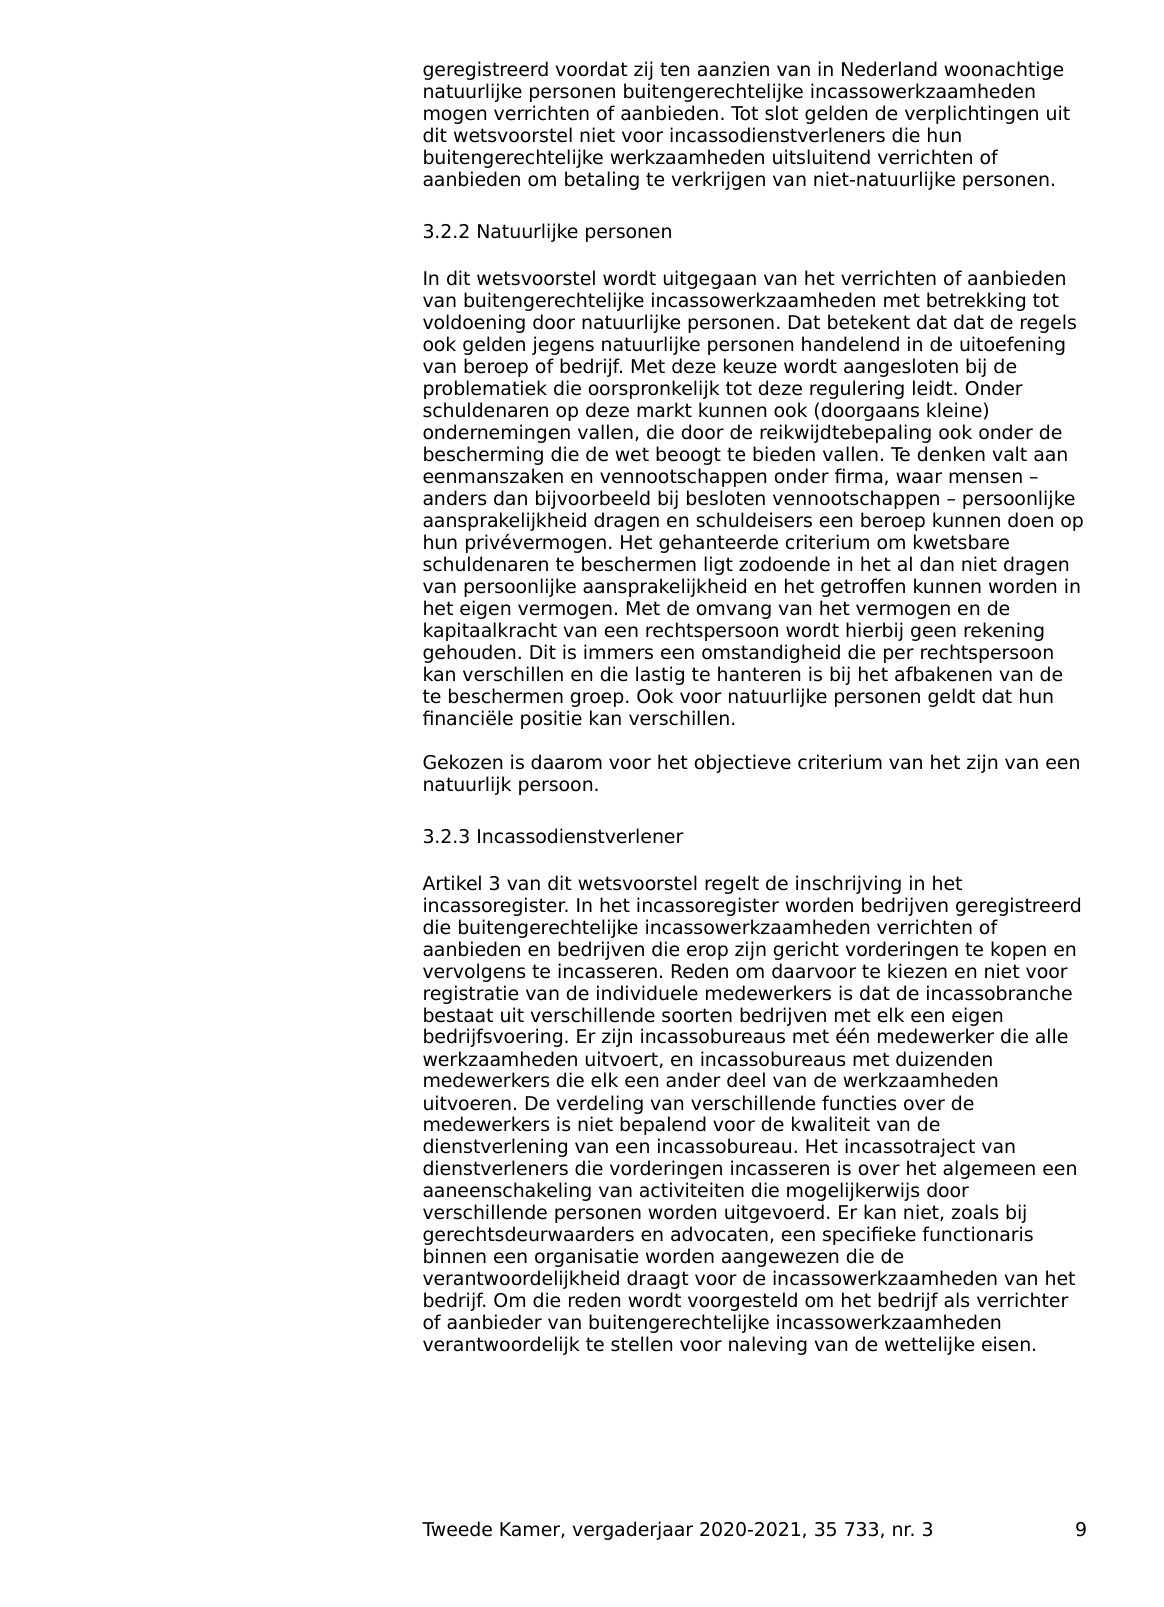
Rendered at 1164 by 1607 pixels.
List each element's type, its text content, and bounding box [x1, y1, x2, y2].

text Gekozen is daarom voor het objectieve criterium van het zijn van een natuurlijk persoon. [422, 752, 1087, 796]
text geregistreerd voordat zij ten aanzien van in Nederland woonachtige natuurlijke personen buitengerechtelijke incassowerkzaamheden mogen verrichten of aanbieden. Tot slot gelden de verplichtingen uit dit wetsvoorstel niet voor incassodienstverleners die hun buitengerechtelijke werkzaamheden uitsluitend verrichten of aanbieden om betaling te verkrijgen van niet-natuurlijke personen. [422, 59, 1087, 191]
text Artikel 3 van dit wetsvoorstel regelt de inschrijving in het incassoregister. In het incassoregister worden bedrijven geregistreerd die buitengerechtelijke incassowerkzaamheden verrichten of aanbieden en bedrijven die erop zijn gericht vorderingen te kopen en vervolgens te incasseren. Reden om daarvoor te kiezen en niet voor registratie van de individuele medewerkers is dat de incassobranche bestaat uit verschillende soorten bedrijven met elk een eigen bedrijfsvoering. Er zijn incassobureaus met één medewerker die alle werkzaamheden uitvoert, en incassobureaus met duizenden medewerkers die elk een ander deel van de werkzaamheden uitvoeren. De verdeling van verschillende functies over de medewerkers is niet bepalend voor de kwaliteit van de dienstverlening van een incassobureau. Het incassotraject van dienstverleners die vorderingen incasseren is over het algemeen een aaneenschakeling van activiteiten die mogelijkerwijs door verschillende personen worden uitgevoerd. Er kan niet, zoals bij gerechtsdeurwaarders en advocaten, een specifieke functionaris binnen een organisatie worden aangewezen die de verantwoordelijkheid draagt voor de incassowerkzaamheden van het bedrijf. Om die reden wordt voorgesteld om het bedrijf als verrichter of aanbieder van buitengerechtelijke incassowerkzaamheden verantwoordelijk te stellen voor naleving van de wettelijke eisen. [422, 873, 1087, 1356]
subtitle 3.2.2 Natuurlijke personen [422, 221, 1087, 243]
subtitle 3.2.3 Incassodienstverlener [422, 826, 1087, 848]
text In dit wetsvoorstel wordt uitgegaan van het verrichten of aanbieden van buitengerechtelijke incassowerkzaamheden met betrekking tot voldoening door natuurlijke personen. Dat betekent dat dat de regels ook gelden jegens natuurlijke personen handelend in de uitoefening van beroep of bedrijf. Met deze keuze wordt aangesloten bij de problematiek die oorspronkelijk tot deze regulering leidt. Onder schuldenaren op deze markt kunnen ook (doorgaans kleine) ondernemingen vallen, die door de reikwijdtebepaling ook onder de bescherming die de wet beoogt te bieden vallen. Te denken valt aan eenmanszaken en vennootschappen onder firma, waar mensen – anders dan bijvoorbeeld bij besloten vennootschappen – persoonlijke aansprakelijkheid dragen en schuldeisers een beroep kunnen doen op hun privévermogen. Het gehanteerde criterium om kwetsbare schuldenaren te beschermen ligt zodoende in het al dan niet dragen van persoonlijke aansprakelijkheid en het getroffen kunnen worden in het eigen vermogen. Met de omvang van het vermogen en de kapitaalkracht van een rechtspersoon wordt hierbij geen rekening gehouden. Dit is immers een omstandigheid die per rechtspersoon kan verschillen en die lastig te hanteren is bij het afbakenen van de te beschermen groep. Ook voor natuurlijke personen geldt dat hun financiële positie kan verschillen. [422, 268, 1087, 729]
